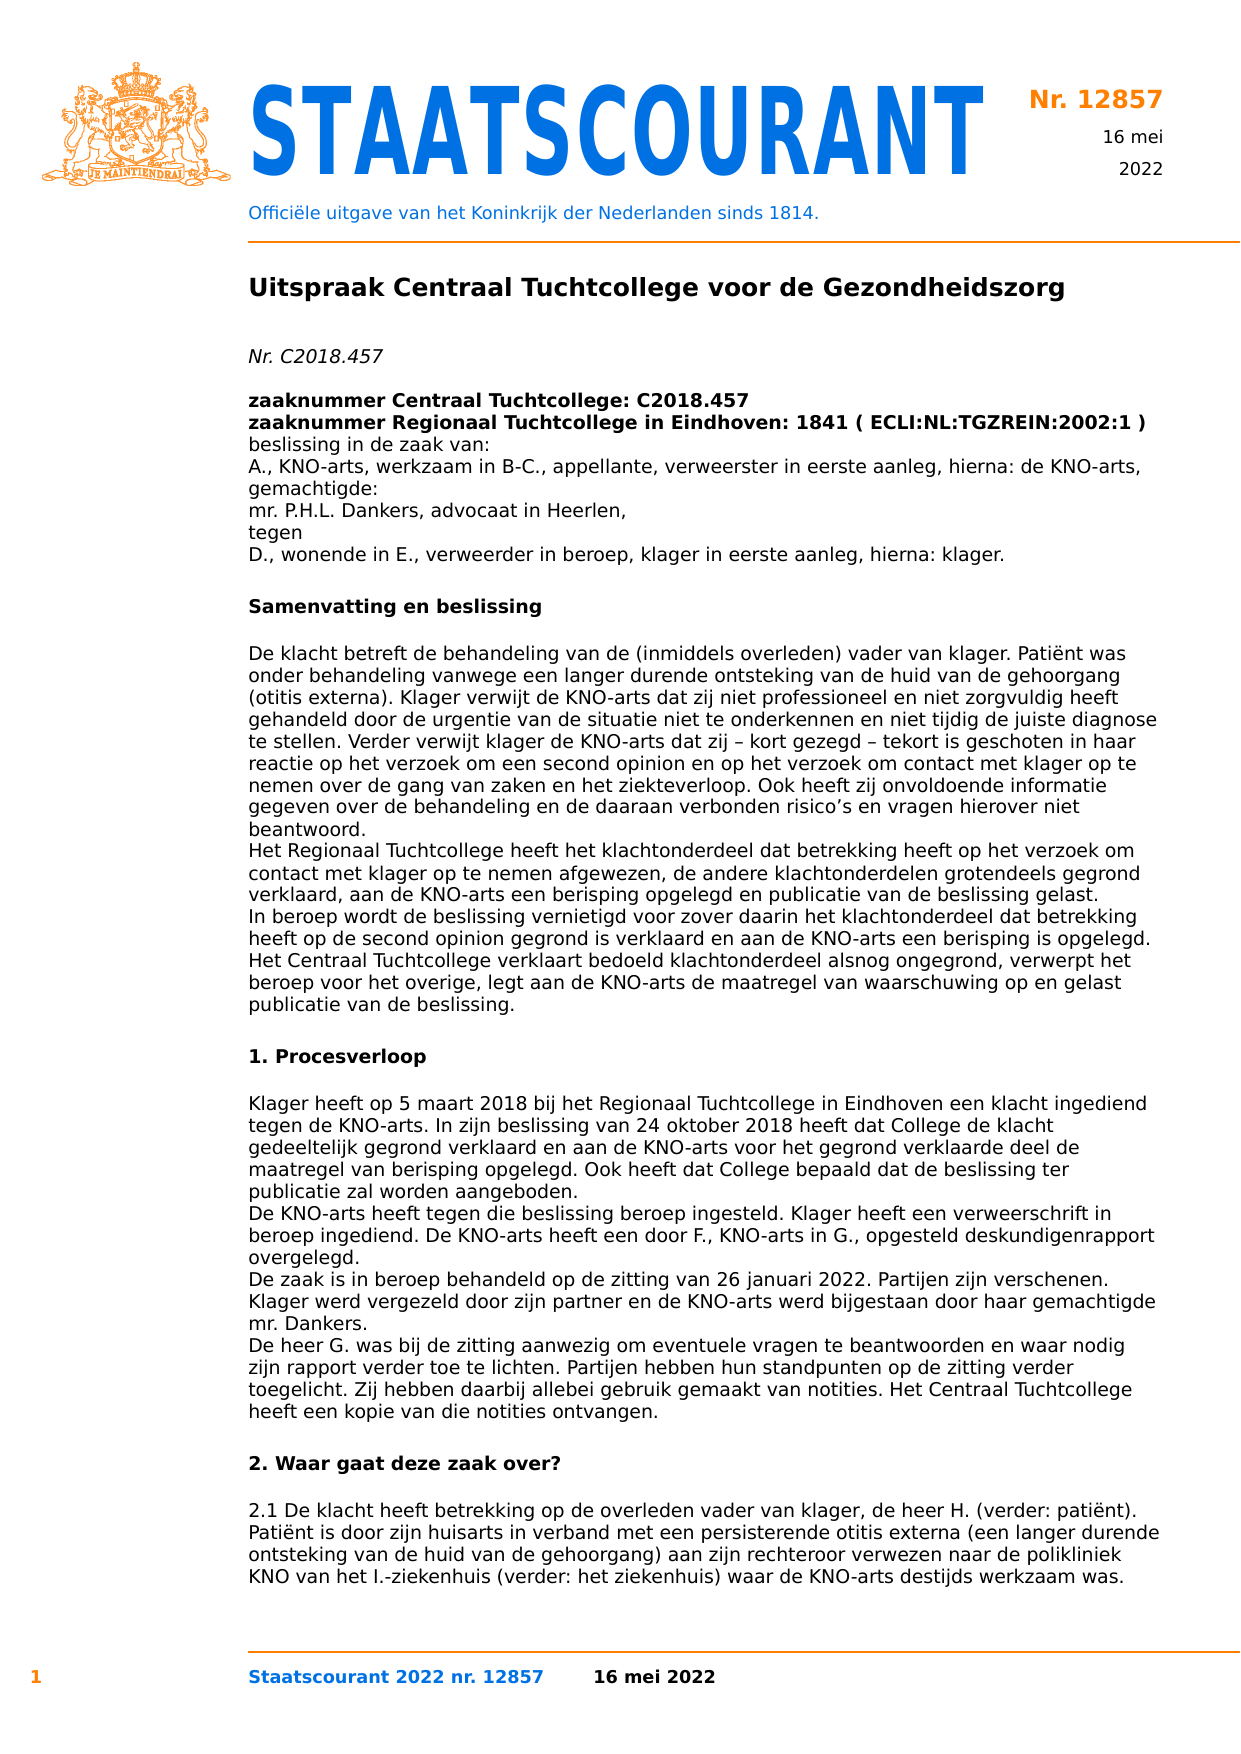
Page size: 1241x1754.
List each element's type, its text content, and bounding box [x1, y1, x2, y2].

table_cell 16 mei [998, 121, 1240, 153]
table_header STAATSCOURANT [248, 62, 998, 203]
text tegen [248, 522, 1163, 544]
picture [41, 62, 231, 186]
text Nr. C2018.457 [248, 346, 1163, 368]
table_cell 2022 [998, 153, 1240, 203]
subtitle 1. Procesverloop [248, 1046, 1163, 1068]
text Klager heeft op 5 maart 2018 bij het Regionaal Tuchtcollege in Eindhoven een klacht ingediend tegen de KNO-arts. In zijn beslissing van 24 oktober 2018 heeft dat College de klacht gedeeltelijk gegrond verklaard en aan de KNO-arts voor het gegrond verklaarde deel de maatregel van berisping opgelegd. Ook heeft dat College bepaald dat de beslissing ter publicatie zal worden aangeboden. [248, 1093, 1163, 1203]
text D., wonende in E., verweerder in beroep, klager in eerste aanleg, hierna: klager. [248, 544, 1163, 566]
text De heer G. was bij de zitting aanwezig om eventuele vragen te beantwoorden en waar nodig zijn rapport verder toe te lichten. Partijen hebben hun standpunten op de zitting verder toegelicht. Zij hebben daarbij allebei gebruik gemaakt van notities. Het Centraal Tuchtcollege heeft een kopie van die notities ontvangen. [248, 1335, 1163, 1423]
subtitle Uitspraak Centraal Tuchtcollege voor de Gezondheidszorg [248, 273, 1163, 302]
text 2.1 De klacht heeft betrekking op de overleden vader van klager, de heer H. (verder: patiënt). Patiënt is door zijn huisarts in verband met een persisterende otitis externa (een langer durende ontsteking van de huid van de gehoorgang) aan zijn rechteroor verwezen naar de polikliniek KNO van het I.-ziekenhuis (verder: het ziekenhuis) waar de KNO-arts destijds werkzaam was. [248, 1500, 1163, 1588]
text In beroep wordt de beslissing vernietigd voor zover daarin het klachtonderdeel dat betrekking heeft op de second opinion gegrond is verklaard en aan de KNO-arts een berisping is opgelegd. Het Centraal Tuchtcollege verklaart bedoeld klachtonderdeel alsnog ongegrond, verwerpt het beroep voor het overige, legt aan de KNO-arts de maatregel van waarschuwing op en gelast publicatie van de beslissing. [248, 906, 1163, 1016]
text De KNO-arts heeft tegen die beslissing beroep ingesteld. Klager heeft een verweerschrift in beroep ingediend. De KNO-arts heeft een door F., KNO-arts in G., opgesteld deskundigenrapport overgelegd. [248, 1203, 1163, 1269]
subtitle 2. Waar gaat deze zaak over? [248, 1453, 1163, 1475]
text mr. P.H.L. Dankers, advocaat in Heerlen, [248, 500, 1163, 522]
text De zaak is in beroep behandeld op de zitting van 26 januari 2022. Partijen zijn verschenen. Klager werd vergezeld door zijn partner en de KNO-arts werd bijgestaan door haar gemachtigde mr. Dankers. [248, 1269, 1163, 1335]
text Het Regionaal Tuchtcollege heeft het klachtonderdeel dat betrekking heeft op het verzoek om contact met klager op te nemen afgewezen, de andere klachtonderdelen grotendeels gegrond verklaard, aan de KNO-arts een berisping opgelegd en publicatie van de beslissing gelast. [248, 840, 1163, 906]
text zaaknummer Regionaal Tuchtcollege in Eindhoven: 1841 ( ECLI:NL:TGZREIN:2002:1 ) [248, 412, 1163, 434]
text beslissing in de zaak van: [248, 434, 1163, 456]
table_header [25, 62, 248, 241]
text De klacht betreft de behandeling van de (inmiddels overleden) vader van klager. Patiënt was onder behandeling vanwege een langer durende ontsteking van de huid van de gehoorgang (otitis externa). Klager verwijt de KNO-arts dat zij niet professioneel en niet zorgvuldig heeft gehandeld door de urgentie van de situatie niet te onderkennen en niet tijdig de juiste diagnose te stellen. Verder verwijt klager de KNO-arts dat zij – kort gezegd – tekort is geschoten in haar reactie op het verzoek om een second opinion en op het verzoek om contact met klager op te nemen over de gang van zaken en het ziekteverloop. Ook heeft zij onvoldoende informatie gegeven over de behandeling en de daaraan verbonden risico’s en vragen hierover niet beantwoord. [248, 643, 1163, 840]
table_header Nr. 12857 [998, 62, 1240, 121]
text zaaknummer Centraal Tuchtcollege: C2018.457 [248, 390, 1163, 412]
text A., KNO-arts, werkzaam in B-C., appellante, verweerster in eerste aanleg, hierna: de KNO-arts, gemachtigde: [248, 456, 1163, 500]
subtitle Samenvatting en beslissing [248, 596, 1163, 618]
table_cell Officiële uitgave van het Koninkrijk der Nederlanden sinds 1814. [248, 203, 1240, 241]
